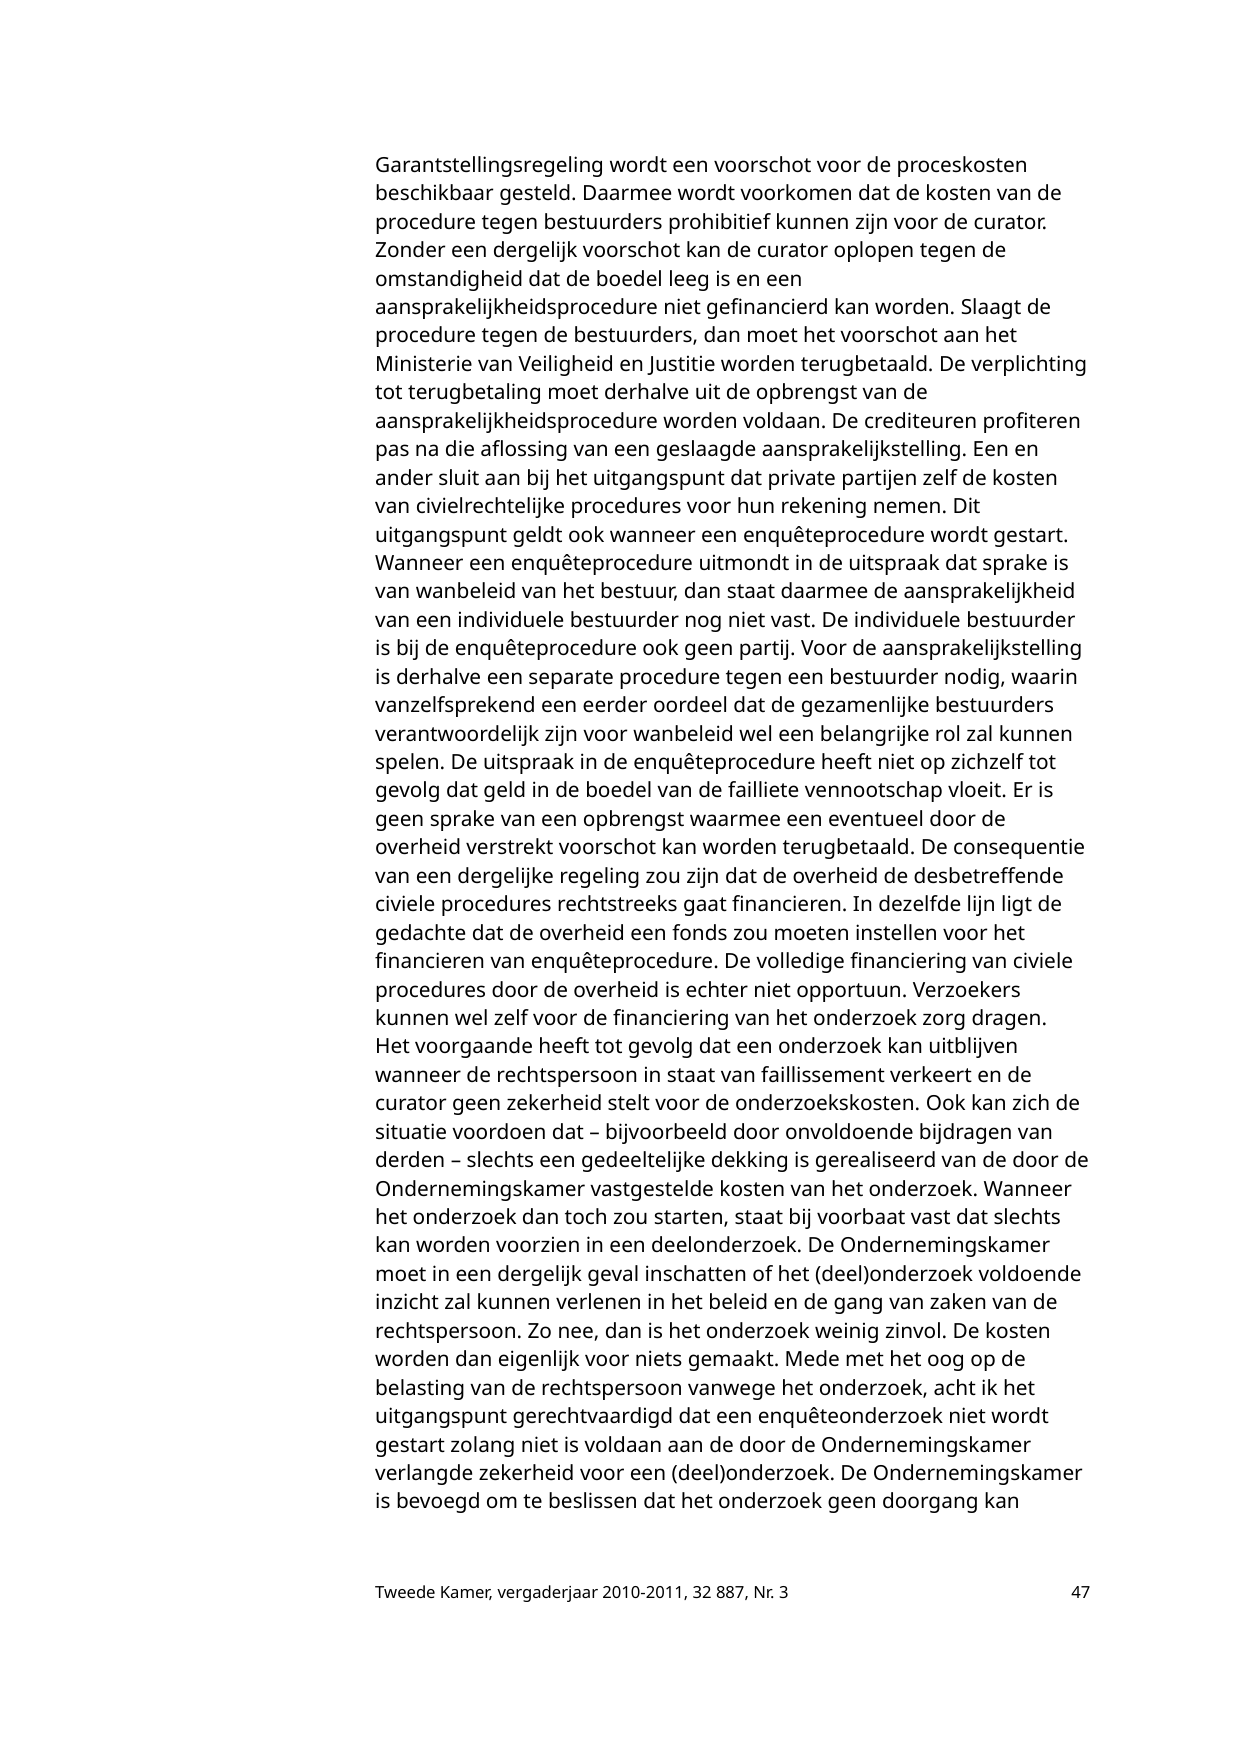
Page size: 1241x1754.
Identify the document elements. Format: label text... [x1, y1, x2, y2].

text Het voorgaande heeft tot gevolg dat een onderzoek kan uitblijven wanneer de rechtspersoon in staat van faillissement verkeert en de curator geen zekerheid stelt voor de onderzoekskosten. Ook kan zich de situatie voordoen dat – bijvoorbeeld door onvoldoende bijdragen van derden – slechts een gedeeltelijke dekking is gerealiseerd van de door de Ondernemingskamer vastgestelde kosten van het onderzoek. Wanneer het onderzoek dan toch zou starten, staat bij voorbaat vast dat slechts kan worden voorzien in een deelonderzoek. De Ondernemingskamer moet in een dergelijk geval inschatten of het (deel)onderzoek voldoende inzicht zal kunnen verlenen in het beleid en de gang van zaken van de rechtspersoon. Zo nee, dan is het onderzoek weinig zinvol. De kosten worden dan eigenlijk voor niets gemaakt. Mede met het oog op de belasting van de rechtspersoon vanwege het onderzoek, acht ik het uitgangspunt gerechtvaardigd dat een enquêteonderzoek niet wordt gestart zolang niet is voldaan aan de door de Ondernemingskamer verlangde zekerheid voor een (deel)onderzoek. De Ondernemingskamer is bevoegd om te beslissen dat het onderzoek geen doorgang kan [375, 1032, 1090, 1515]
text Garantstellingsregeling wordt een voorschot voor de proceskosten beschikbaar gesteld. Daarmee wordt voorkomen dat de kosten van de procedure tegen bestuurders prohibitief kunnen zijn voor de curator. Zonder een dergelijk voorschot kan de curator oplopen tegen de omstandigheid dat de boedel leeg is en een aansprakelijkheidsprocedure niet gefinancierd kan worden. Slaagt de procedure tegen de bestuurders, dan moet het voorschot aan het Ministerie van Veiligheid en Justitie worden terugbetaald. De verplichting tot terugbetaling moet derhalve uit de opbrengst van de aansprakelijkheidsprocedure worden voldaan. De crediteuren profiteren pas na die aflossing van een geslaagde aansprakelijkstelling. Een en ander sluit aan bij het uitgangspunt dat private partijen zelf de kosten van civielrechtelijke procedures voor hun rekening nemen. Dit uitgangspunt geldt ook wanneer een enquêteprocedure wordt gestart. Wanneer een enquêteprocedure uitmondt in de uitspraak dat sprake is van wanbeleid van het bestuur, dan staat daarmee de aansprakelijkheid van een individuele bestuurder nog niet vast. De individuele bestuurder is bij de enquêteprocedure ook geen partij. Voor de aansprakelijkstelling is derhalve een separate procedure tegen een bestuurder nodig, waarin vanzelfsprekend een eerder oordeel dat de gezamenlijke bestuurders verantwoordelijk zijn voor wanbeleid wel een belangrijke rol zal kunnen spelen. De uitspraak in de enquêteprocedure heeft niet op zichzelf tot gevolg dat geld in de boedel van de failliete vennootschap vloeit. Er is geen sprake van een opbrengst waarmee een eventueel door de overheid verstrekt voorschot kan worden terugbetaald. De consequentie van een dergelijke regeling zou zijn dat de overheid de desbetreffende civiele procedures rechtstreeks gaat financieren. In dezelfde lijn ligt de gedachte dat de overheid een fonds zou moeten instellen voor het financieren van enquêteprocedure. De volledige financiering van civiele procedures door de overheid is echter niet opportuun. Verzoekers kunnen wel zelf voor de financiering van het onderzoek zorg dragen. [375, 150, 1090, 1032]
